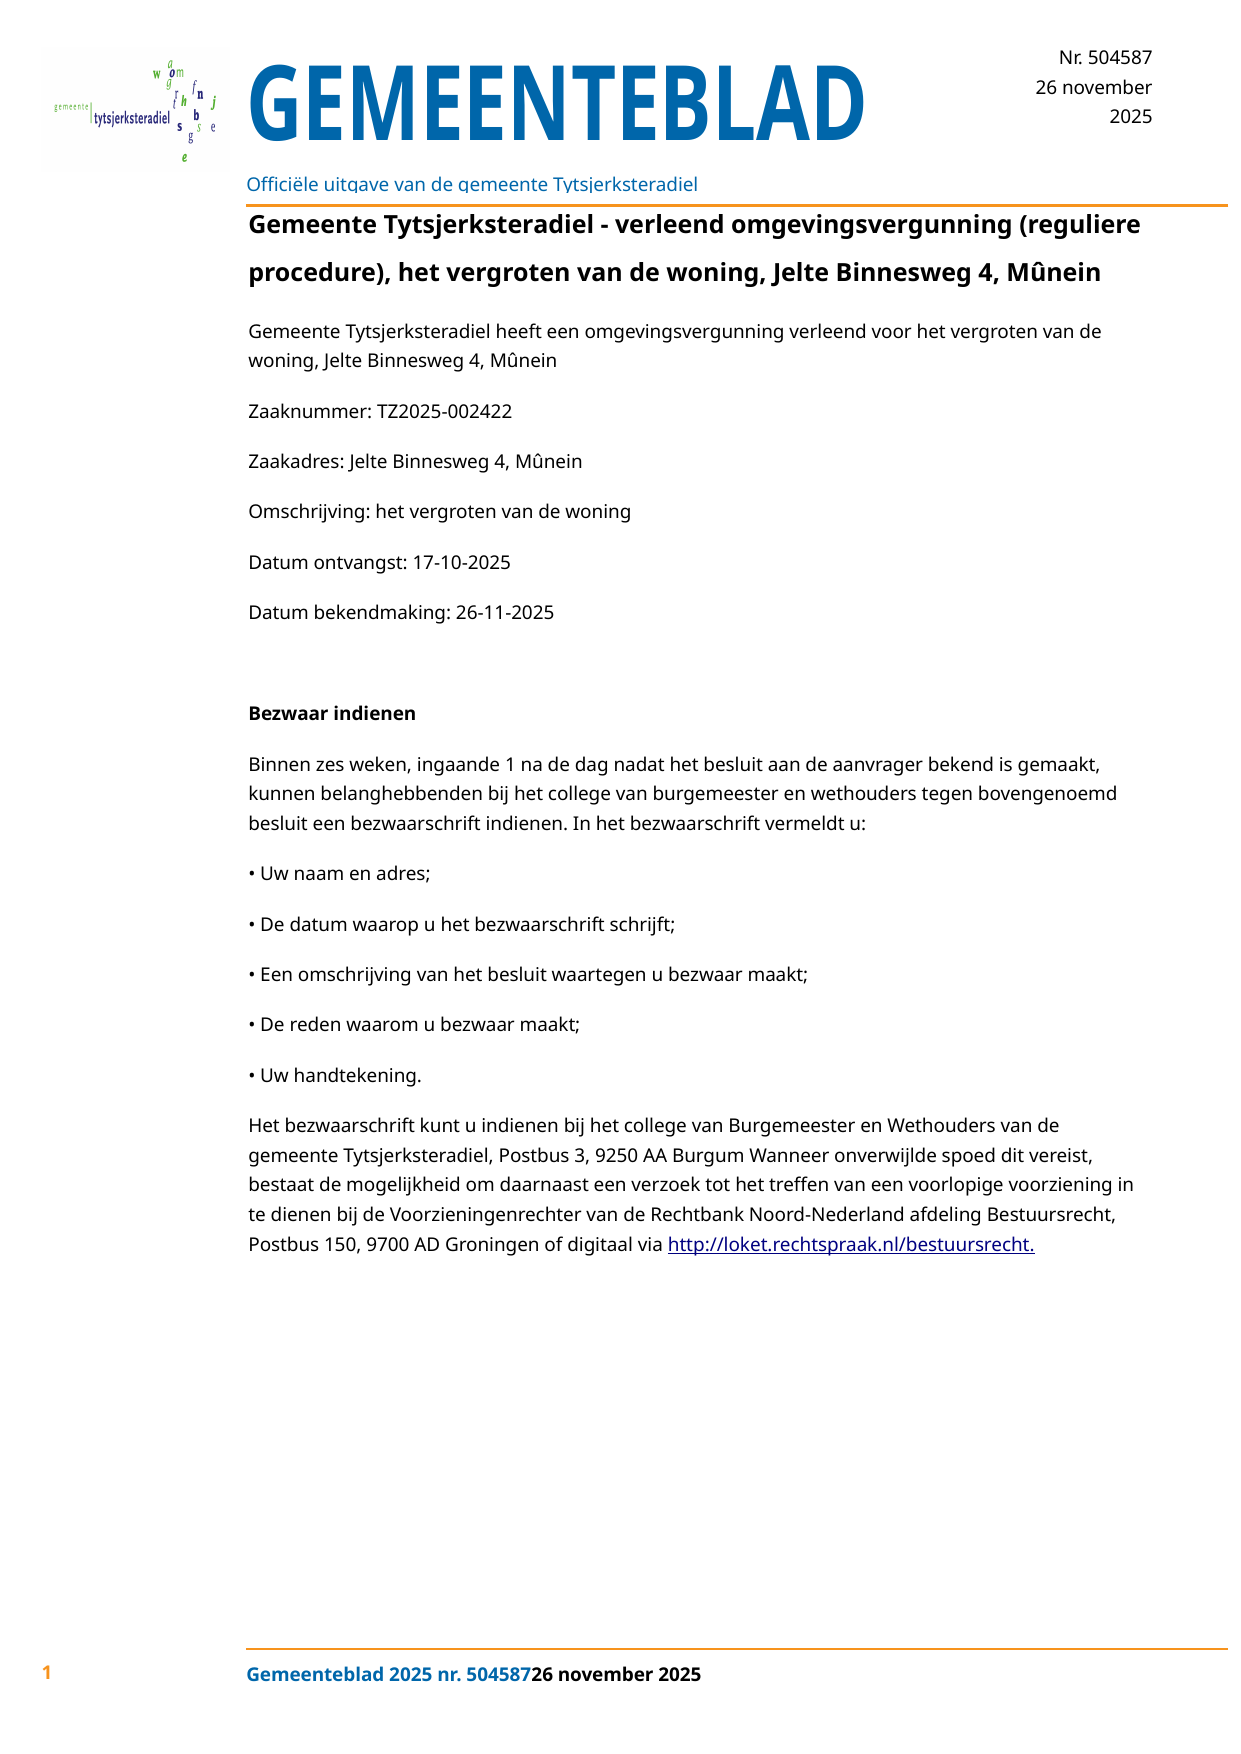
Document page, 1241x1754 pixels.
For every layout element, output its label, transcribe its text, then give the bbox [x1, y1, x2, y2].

text • Een omschrijving van het besluit waartegen u bezwaar maakt; [248, 961, 1152, 987]
picture [41, 47, 231, 172]
text • De datum waarop u het bezwaarschrift schrijft; [248, 911, 1152, 937]
text Bezwaar indienen [248, 700, 1152, 726]
text Omschrijving: het vergroten van de woning [248, 499, 1152, 524]
text Zaakadres: Jelte Binnesweg 4, Mûnein [248, 448, 1152, 474]
text • Uw handtekening. [248, 1062, 1152, 1088]
text Het bezwaarschrift kunt u indienen bij het college van Burgemeester en Wethouders van de gemeente Tytsjerksteradiel, Postbus 3, 9250 AA Burgum Wanneer onverwijlde spoed dit vereist, bestaat de mogelijkheid om daarnaast een verzoek tot het treffen van een voorlopige voorziening in te dienen bij de Voorzieningenrechter van de Rechtbank Noord-Nederland afdeling Bestuursrecht, Postbus 150, 9700 AD Groningen of digitaal via http://loket.rechtspraak.nl/bestuursrecht. [248, 1112, 1152, 1257]
text • Uw naam en adres; [248, 860, 1152, 886]
text Datum ontvangst: 17-10-2025 [248, 549, 1152, 575]
text Binnen zes weken, ingaande 1 na de dag nadat het besluit aan de aanvrager bekend is gemaakt, kunnen belanghebbenden bij het college van burgemeester en wethouders tegen bovengenoemd besluit een bezwaarschrift indienen. In het bezwaarschrift vermeldt u: [248, 751, 1152, 836]
text Gemeente Tytsjerksteradiel - verleend omgevingsvergunning (reguliere procedure), het vergroten van de woning, Jelte Binnesweg 4, Mûnein [248, 207, 1152, 288]
text Zaaknummer: TZ2025-002422 [248, 398, 1152, 424]
text • De reden waarom u bezwaar maakt; [248, 1012, 1152, 1037]
text Gemeente Tytsjerksteradiel heeft een omgevingsvergunning verleend voor het vergroten van de woning, Jelte Binnesweg 4, Mûnein [248, 318, 1152, 373]
text Datum bekendmaking: 26-11-2025 [248, 599, 1152, 625]
